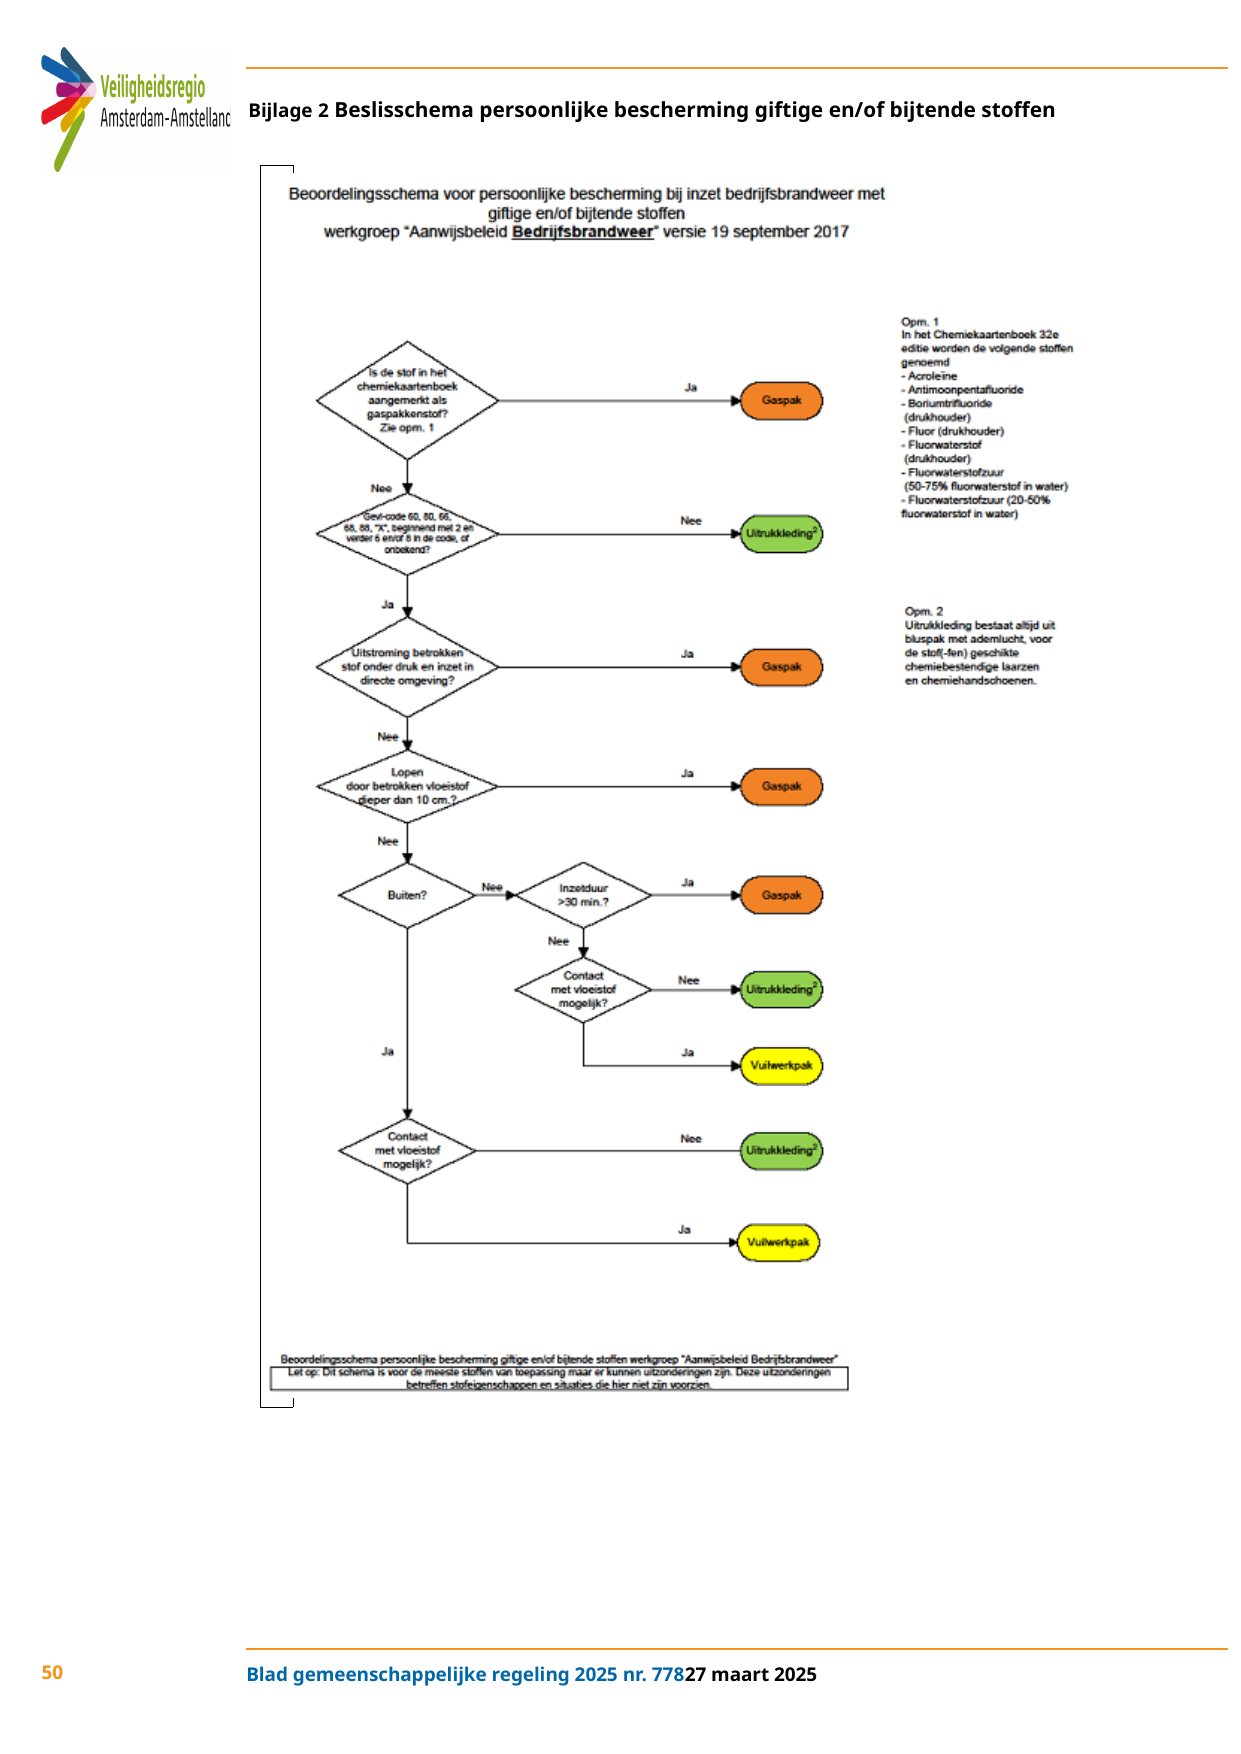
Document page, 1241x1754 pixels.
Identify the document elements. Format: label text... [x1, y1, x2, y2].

picture [41, 47, 231, 172]
picture [268, 173, 1173, 1398]
text Bijlage 2 Beslisschema persoonlijke bescherming giftige en/of bijtende stoffen [248, 95, 1152, 123]
